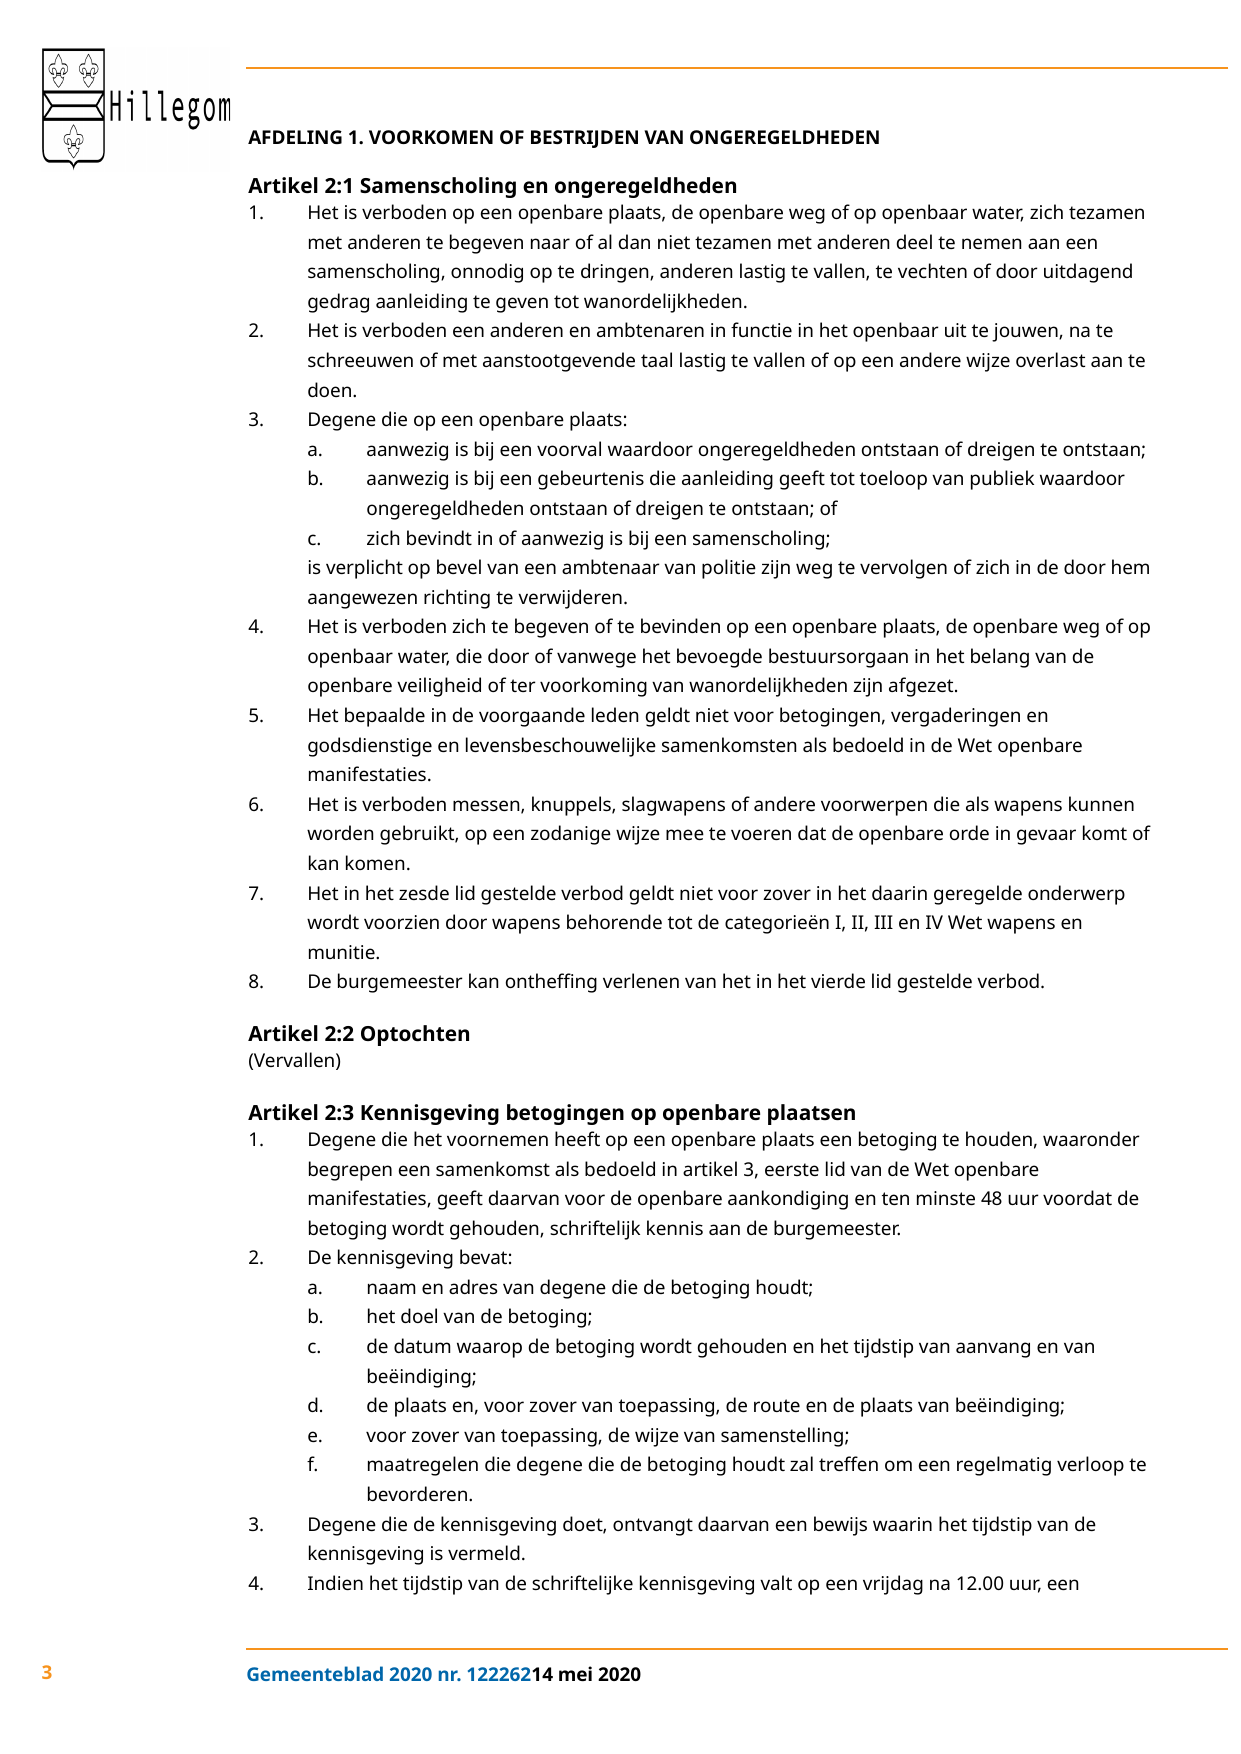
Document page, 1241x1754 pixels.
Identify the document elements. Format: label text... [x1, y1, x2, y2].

list De kennisgeving bevat: [248, 1244, 1152, 1270]
list Degene die op een openbare plaats: [248, 406, 1152, 432]
list Het is verboden een anderen en ambtenaren in functie in het openbaar uit te jouwen, na te schreeuwen of met aanstootgevende taal lastig te vallen of op een andere wijze overlast aan te doen. [248, 318, 1152, 403]
list Indien het tijdstip van de schriftelijke kennisgeving valt op een vrijdag na 12.00 uur, een [248, 1570, 1152, 1596]
list Degene die de kennisgeving doet, ontvangt daarvan een bewijs waarin het tijdstip van de kennisgeving is vermeld. [248, 1511, 1152, 1566]
list De burgemeester kan ontheffing verlenen van het in het vierde lid gestelde verbod. [248, 968, 1152, 994]
list Het is verboden messen, knuppels, slagwapens of andere voorwerpen die als wapens kunnen worden gebruikt, op een zodanige wijze mee te voeren dat de openbare orde in gevaar komt of kan komen. [248, 791, 1152, 876]
list de datum waarop de betoging wordt gehouden en het tijdstip van aanvang en van beëindiging; [307, 1333, 1152, 1389]
text Artikel 2:3 Kennisgeving betogingen op openbare plaatsen [248, 1098, 1152, 1126]
picture [41, 47, 231, 172]
list Het is verboden op een openbare plaats, de openbare weg of op openbaar water, zich tezamen met anderen te begeven naar of al dan niet tezamen met anderen deel te nemen aan een samenscholing, onnodig op te dringen, anderen lastig te vallen, te vechten of door uitdagend gedrag aanleiding te geven tot wanordelijkheden. [248, 199, 1152, 314]
text Artikel 2:1 Samenscholing en ongeregeldheden [248, 171, 1152, 199]
list Degene die het voornemen heeft op een openbare plaats een betoging te houden, waaronder begrepen een samenkomst als bedoeld in artikel 3, eerste lid van de Wet openbare manifestaties, geeft daarvan voor de openbare aankondiging en ten minste 48 uur voordat de betoging wordt gehouden, schriftelijk kennis aan de burgemeester. [248, 1126, 1152, 1241]
list zich bevindt in of aanwezig is bij een samenscholing; [307, 525, 1152, 551]
list maatregelen die degene die de betoging houdt zal treffen om een regelmatig verloop te bevorderen. [307, 1452, 1152, 1507]
list Het in het zesde lid gestelde verbod geldt niet voor zover in het daarin geregelde onderwerp wordt voorzien door wapens behorende tot de categorieën I, II, III en IV Wet wapens en munitie. [248, 880, 1152, 965]
list is verplicht op bevel van een ambtenaar van politie zijn weg te vervolgen of zich in de door hem aangewezen richting te verwijderen. [248, 554, 1152, 610]
list de plaats en, voor zover van toepassing, de route en de plaats van beëindiging; [307, 1392, 1152, 1418]
list Het bepaalde in de voorgaande leden geldt niet voor betogingen, vergaderingen en godsdienstige en levensbeschouwelijke samenkomsten als bedoeld in de Wet openbare manifestaties. [248, 702, 1152, 787]
text (Vervallen) [248, 1047, 1152, 1073]
list Het is verboden zich te begeven of te bevinden op een openbare plaats, de openbare weg of op openbaar water, die door of vanwege het bevoegde bestuursorgaan in het belang van de openbare veiligheid of ter voorkoming van wanordelijkheden zijn afgezet. [248, 613, 1152, 698]
text Artikel 2:2 Optochten [248, 1019, 1152, 1047]
list het doel van de betoging; [307, 1304, 1152, 1329]
list voor zover van toepassing, de wijze van samenstelling; [307, 1422, 1152, 1448]
list naam en adres van degene die de betoging houdt; [307, 1274, 1152, 1300]
text AFDELING 1. VOORKOMEN OF BESTRIJDEN VAN ONGEREGELDHEDEN [248, 124, 1152, 150]
list aanwezig is bij een voorval waardoor ongeregeldheden ontstaan of dreigen te ontstaan; [307, 436, 1152, 462]
list aanwezig is bij een gebeurtenis die aanleiding geeft tot toeloop van publiek waardoor ongeregeldheden ontstaan of dreigen te ontstaan; of [307, 466, 1152, 521]
